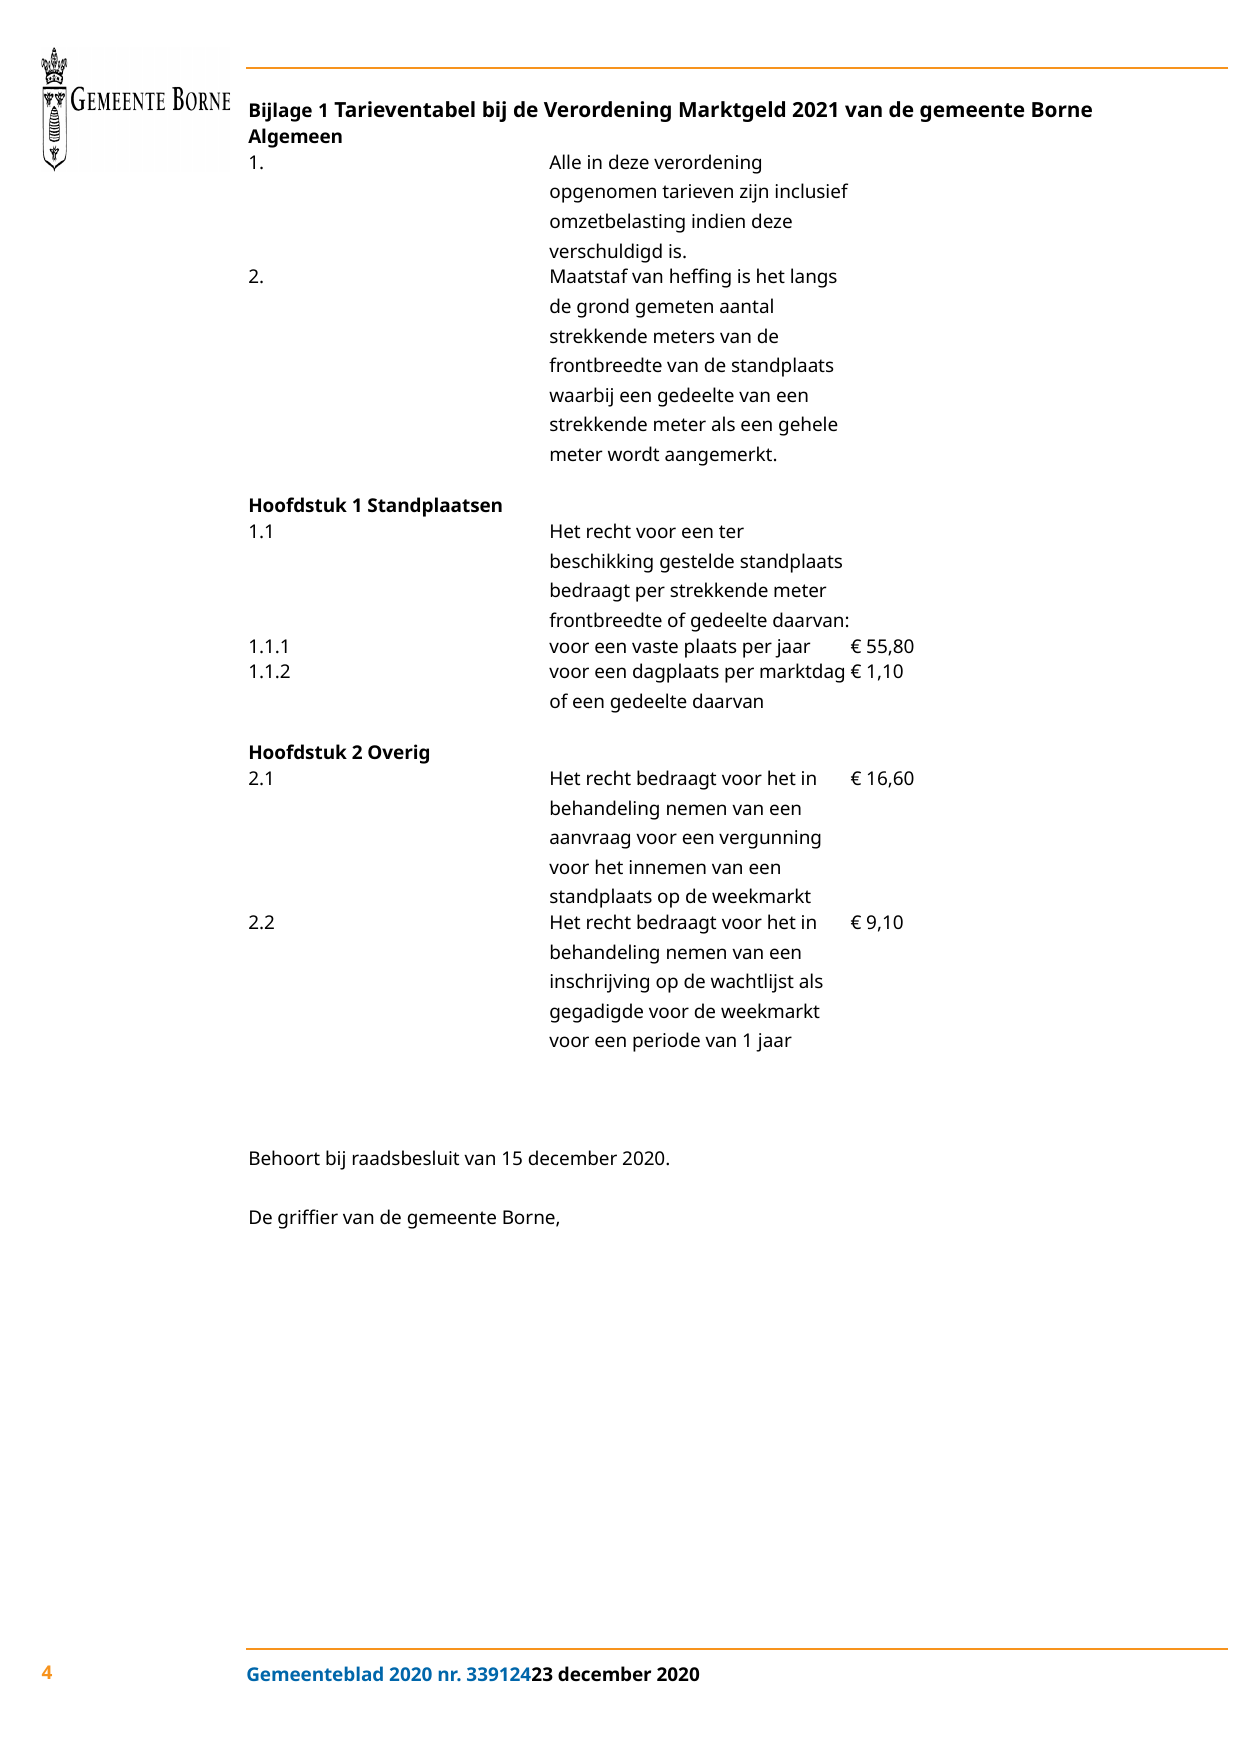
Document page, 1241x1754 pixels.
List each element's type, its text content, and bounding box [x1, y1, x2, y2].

table_header [850, 124, 1152, 149]
table_cell [248, 714, 549, 739]
table_cell Hoofdstuk 1 Standplaatsen [248, 493, 850, 518]
table_cell Het recht bedraagt voor het in behandeling nemen van een inschrijving op de wachtlijst als gegadigde voor de weekmarkt voor een periode van 1 jaar [549, 909, 850, 1053]
picture [41, 47, 231, 172]
table_cell 1.1 [248, 518, 549, 633]
table_cell 1. [248, 149, 549, 264]
table_cell € 9,10 [850, 909, 1152, 1053]
table_cell [850, 264, 1152, 467]
table_cell € 55,80 [850, 633, 1152, 658]
table_cell Maatstaf van heffing is het langs de grond gemeten aantal strekkende meters van de frontbreedte van de standplaats waarbij een gedeelte van een strekkende meter als een gehele meter wordt aangemerkt. [549, 264, 850, 467]
table_cell 2.2 [248, 909, 549, 1053]
table_cell 2.1 [248, 765, 549, 909]
table_cell [850, 518, 1152, 633]
table_cell [850, 740, 1152, 765]
table_header Algemeen [248, 124, 850, 149]
table_cell voor een dagplaats per marktdag of een gedeelte daarvan [549, 659, 850, 714]
table_cell Het recht bedraagt voor het in behandeling nemen van een aanvraag voor een vergunning voor het innemen van een standplaats op de weekmarkt [549, 765, 850, 909]
table_cell Het recht voor een ter beschikking gestelde standplaats bedraagt per strekkende meter frontbreedte of gedeelte daarvan: [549, 518, 850, 633]
table_cell 1.1.2 [248, 659, 549, 714]
table_cell [549, 714, 850, 739]
table_cell Hoofdstuk 2 Overig [248, 740, 850, 765]
table_cell € 16,60 [850, 765, 1152, 909]
table_cell [850, 714, 1152, 739]
table_cell 2. [248, 264, 549, 467]
table_cell [850, 493, 1152, 518]
text De griffier van de gemeente Borne, [248, 1204, 1152, 1230]
table_cell 1.1.1 [248, 633, 549, 658]
table_cell [549, 467, 850, 493]
table_cell [850, 149, 1152, 264]
table_cell [248, 467, 549, 493]
table_cell voor een vaste plaats per jaar [549, 633, 850, 658]
table_cell [850, 467, 1152, 493]
table_cell € 1,10 [850, 659, 1152, 714]
text Behoort bij raadsbesluit van 15 december 2020. [248, 1145, 1152, 1171]
table_cell Alle in deze verordening opgenomen tarieven zijn inclusief omzetbelasting indien deze verschuldigd is. [549, 149, 850, 264]
text Bijlage 1 Tarieventabel bij de Verordening Marktgeld 2021 van de gemeente Borne [248, 95, 1152, 123]
